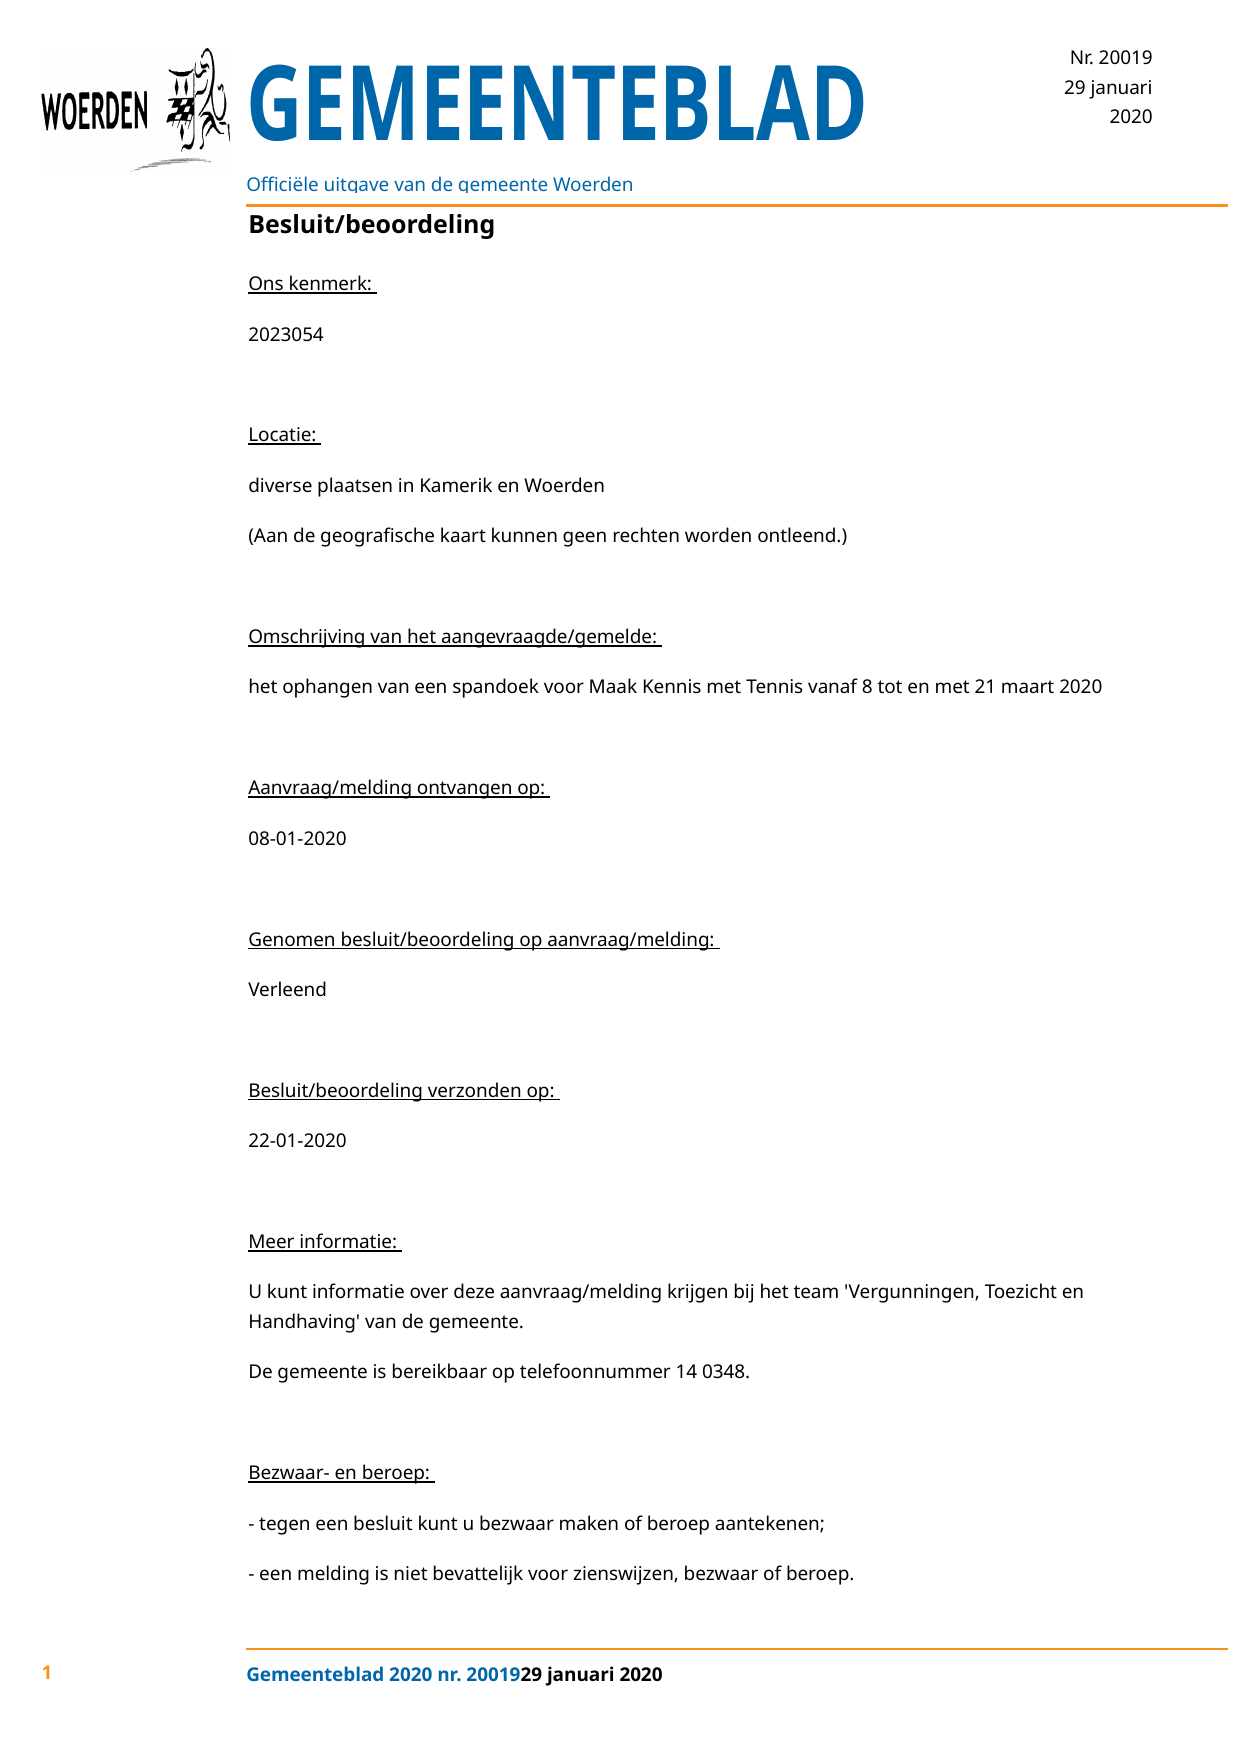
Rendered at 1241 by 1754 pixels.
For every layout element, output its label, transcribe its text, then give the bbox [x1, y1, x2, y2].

text (Aan de geografische kaart kunnen geen rechten worden ontleend.) [248, 522, 1152, 548]
text het ophangen van een spandoek voor Maak Kennis met Tennis vanaf 8 tot en met 21 maart 2020 [248, 674, 1152, 699]
text Omschrijving van het aangevraagde/gemelde: [248, 623, 1152, 649]
text - een melding is niet bevattelijk voor zienswijzen, bezwaar of beroep. [248, 1560, 1152, 1586]
text 2023054 [248, 321, 1152, 346]
text Besluit/beoordeling [248, 207, 1152, 241]
text Verleend [248, 976, 1152, 1002]
text Aanvraag/melding ontvangen op: [248, 774, 1152, 800]
text U kunt informatie over deze aanvraag/melding krijgen bij het team 'Vergunningen, Toezicht en Handhaving' van de gemeente. [248, 1279, 1152, 1334]
text Genomen besluit/beoordeling op aanvraag/melding: [248, 926, 1152, 951]
text Ons kenmerk: [248, 270, 1152, 296]
text De gemeente is bereikbaar op telefoonnummer 14 0348. [248, 1359, 1152, 1384]
text 22-01-2020 [248, 1127, 1152, 1153]
text 08-01-2020 [248, 825, 1152, 851]
text - tegen een besluit kunt u bezwaar maken of beroep aantekenen; [248, 1510, 1152, 1536]
text Meer informatie: [248, 1228, 1152, 1254]
text Bezwaar- en beroep: [248, 1459, 1152, 1485]
text Locatie: [248, 422, 1152, 447]
text Besluit/beoordeling verzonden op: [248, 1077, 1152, 1103]
text diverse plaatsen in Kamerik en Woerden [248, 472, 1152, 498]
picture [41, 47, 231, 172]
